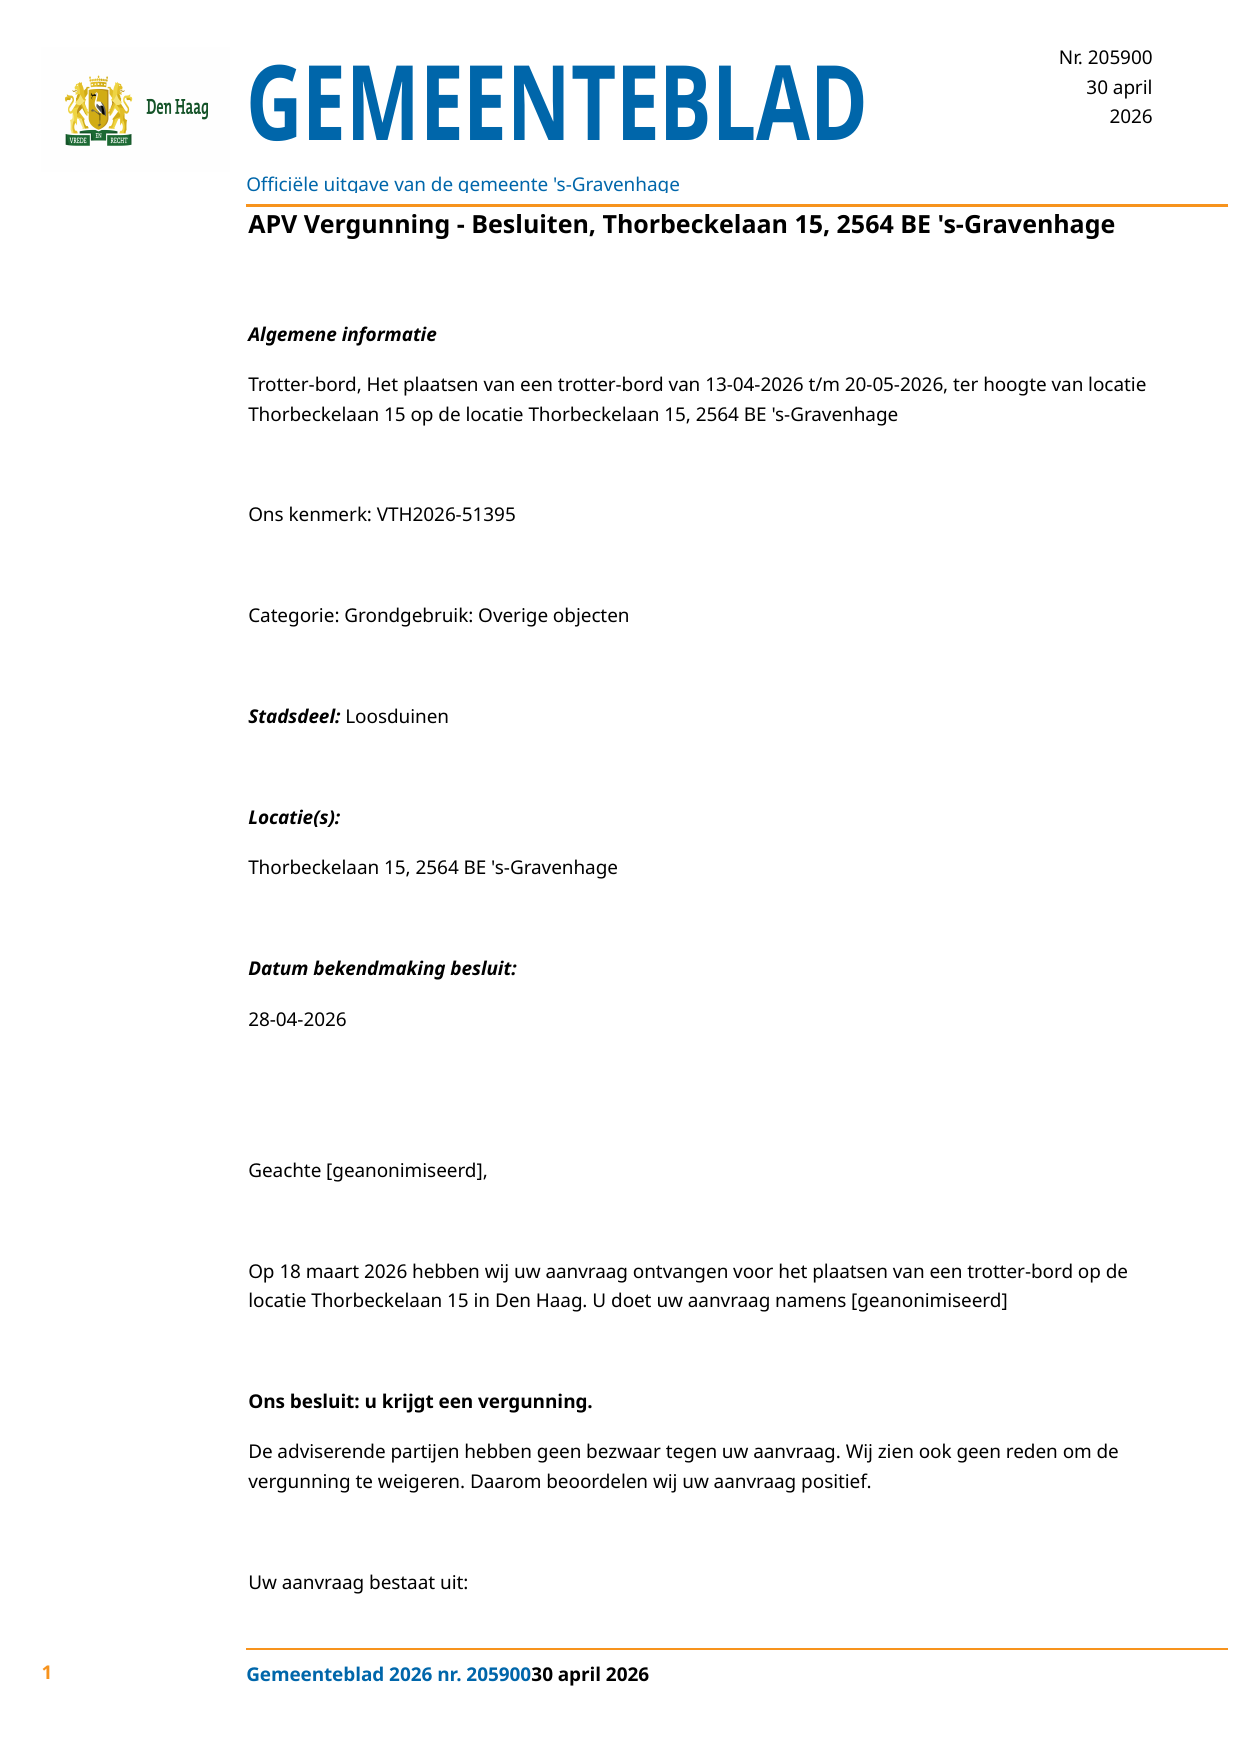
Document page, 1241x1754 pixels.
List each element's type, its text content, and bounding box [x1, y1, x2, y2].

text Categorie: Grondgebruik: Overige objecten [248, 602, 1152, 628]
text APV Vergunning - Besluiten, Thorbeckelaan 15, 2564 BE 's-Gravenhage [248, 207, 1152, 241]
text Geachte [geanonimiseerd], [248, 1157, 1152, 1183]
text Op 18 maart 2026 hebben wij uw aanvraag ontvangen voor het plaatsen van een trotter-bord op de locatie Thorbeckelaan 15 in Den Haag. U doet uw aanvraag namens [geanonimiseerd] [248, 1258, 1152, 1313]
text Datum bekendmaking besluit: [248, 955, 1152, 981]
text Thorbeckelaan 15, 2564 BE 's-Gravenhage [248, 854, 1152, 880]
text Locatie(s): [248, 804, 1152, 830]
text Algemene informatie [248, 321, 1152, 346]
text Trotter-bord, Het plaatsen van een trotter-bord van 13-04-2026 t/m 20-05-2026, ter hoogte van locatie Thorbeckelaan 15 op de locatie Thorbeckelaan 15, 2564 BE 's-Gravenhage [248, 371, 1152, 426]
text Uw aanvraag bestaat uit: [248, 1569, 1152, 1595]
picture [41, 47, 231, 172]
text 28-04-2026 [248, 1006, 1152, 1031]
text Stadsdeel: Loosduinen [248, 703, 1152, 729]
text Ons kenmerk: VTH2026-51395 [248, 502, 1152, 527]
text De adviserende partijen hebben geen bezwaar tegen uw aanvraag. Wij zien ook geen reden om de vergunning te weigeren. Daarom beoordelen wij uw aanvraag positief. [248, 1439, 1152, 1494]
text Ons besluit: u krijgt een vergunning. [248, 1388, 1152, 1414]
